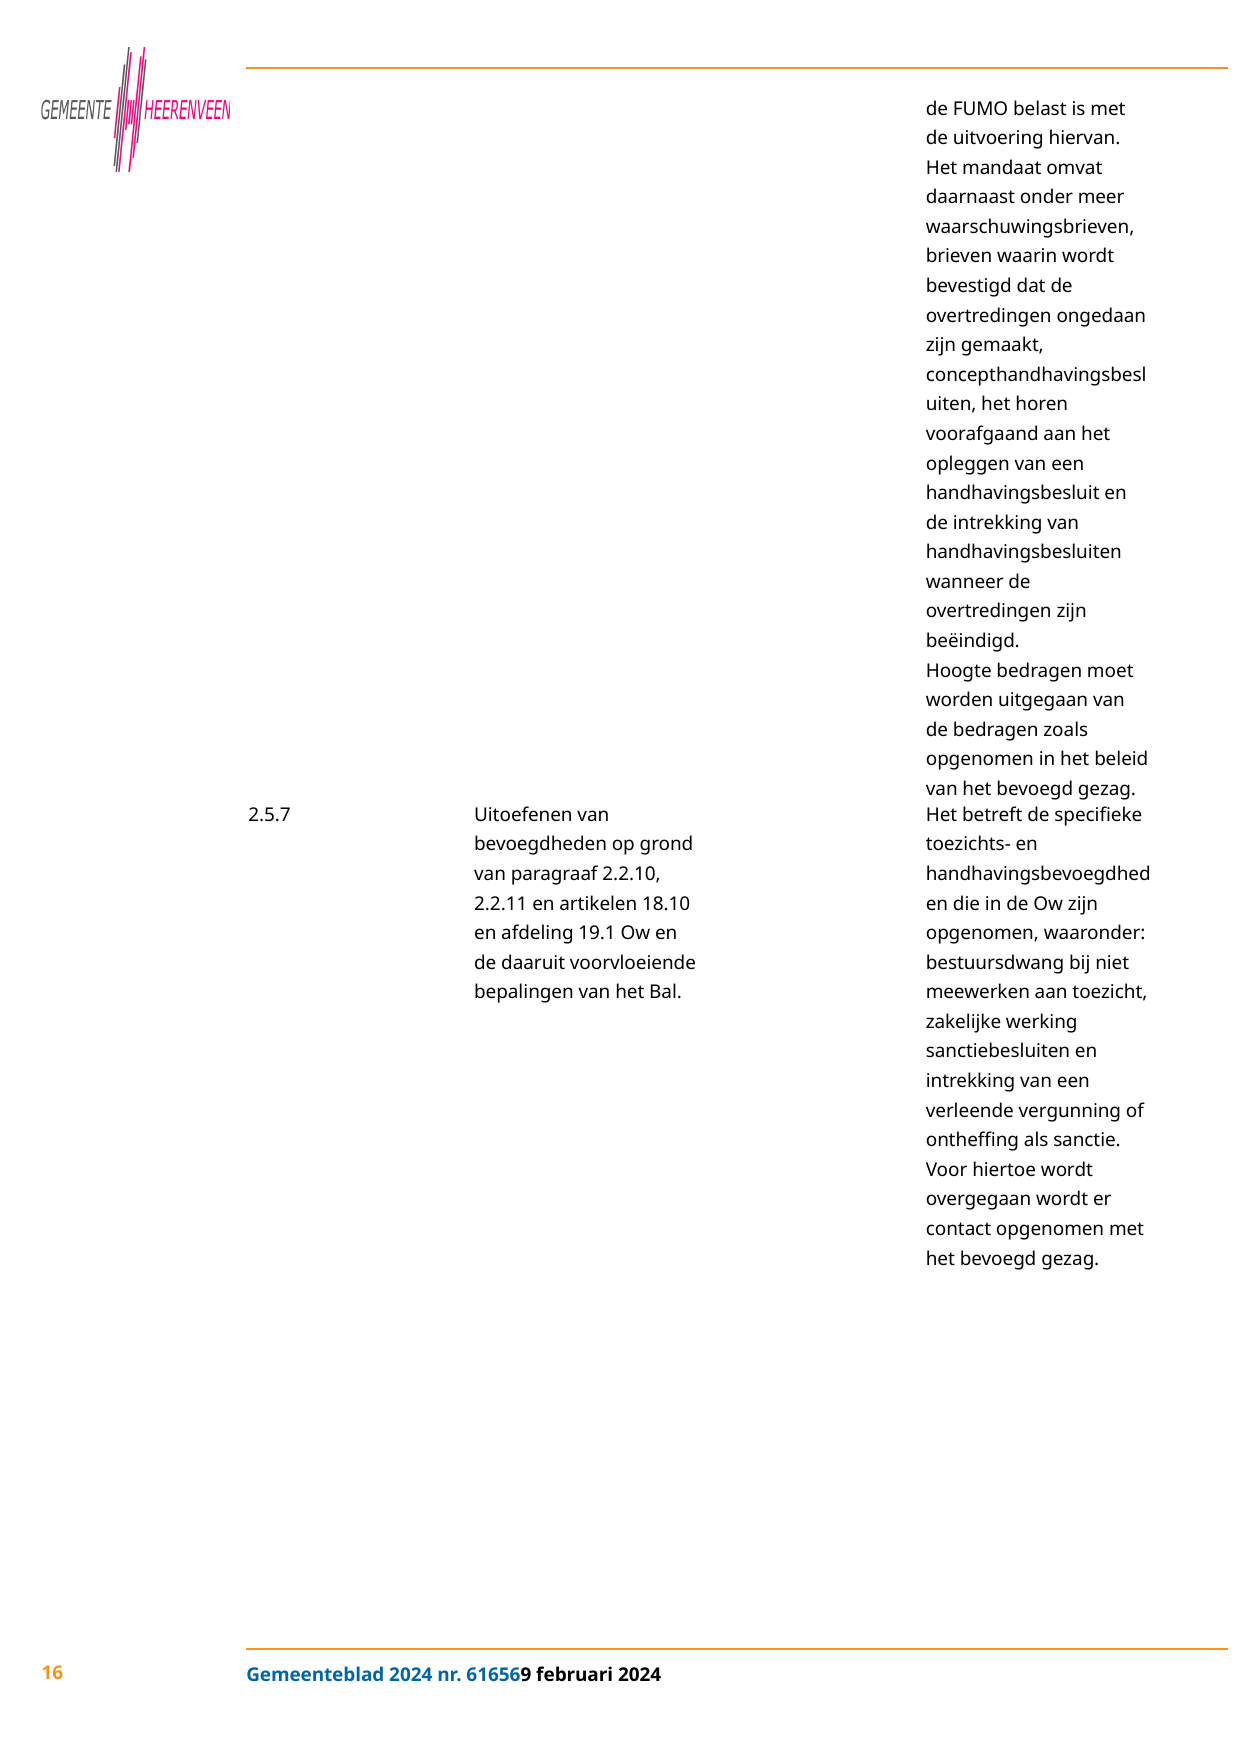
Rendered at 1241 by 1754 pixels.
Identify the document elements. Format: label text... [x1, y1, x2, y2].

table_cell de FUMO belast is met de uitvoering hiervan. Het mandaat omvat daarnaast onder meer waarschuwingsbrieven, brieven waarin wordt bevestigd dat de overtredingen ongedaan zijn gemaakt, concepthandhavingsbesluiten, het horen voorafgaand aan het opleggen van een handhavingsbesluit en de intrekking van handhavingsbesluiten wanneer de overtredingen zijn beëindigd. Hoogte bedragen moet worden uitgegaan van de bedragen zoals opgenomen in het beleid van het bevoegd gezag. [926, 95, 1152, 801]
table_cell [700, 95, 926, 801]
table_cell Uitoefenen van bevoegdheden op grond van paragraaf 2.2.10, 2.2.11 en artikelen 18.10 en afdeling 19.1 Ow en de daaruit voorvloeiende bepalingen van het Bal. [474, 801, 700, 1270]
table_cell 2.5.7 [248, 801, 474, 1270]
picture [41, 47, 231, 172]
table_cell [700, 801, 926, 1270]
table_cell [474, 95, 700, 801]
table_cell Het betreft de specifieke toezichts- en handhavingsbevoegdheden die in de Ow zijn opgenomen, waaronder: bestuursdwang bij niet meewerken aan toezicht, zakelijke werking sanctiebesluiten en intrekking van een verleende vergunning of ontheffing als sanctie. Voor hiertoe wordt overgegaan wordt er contact opgenomen met het bevoegd gezag. [926, 801, 1152, 1270]
table_cell [248, 95, 474, 801]
